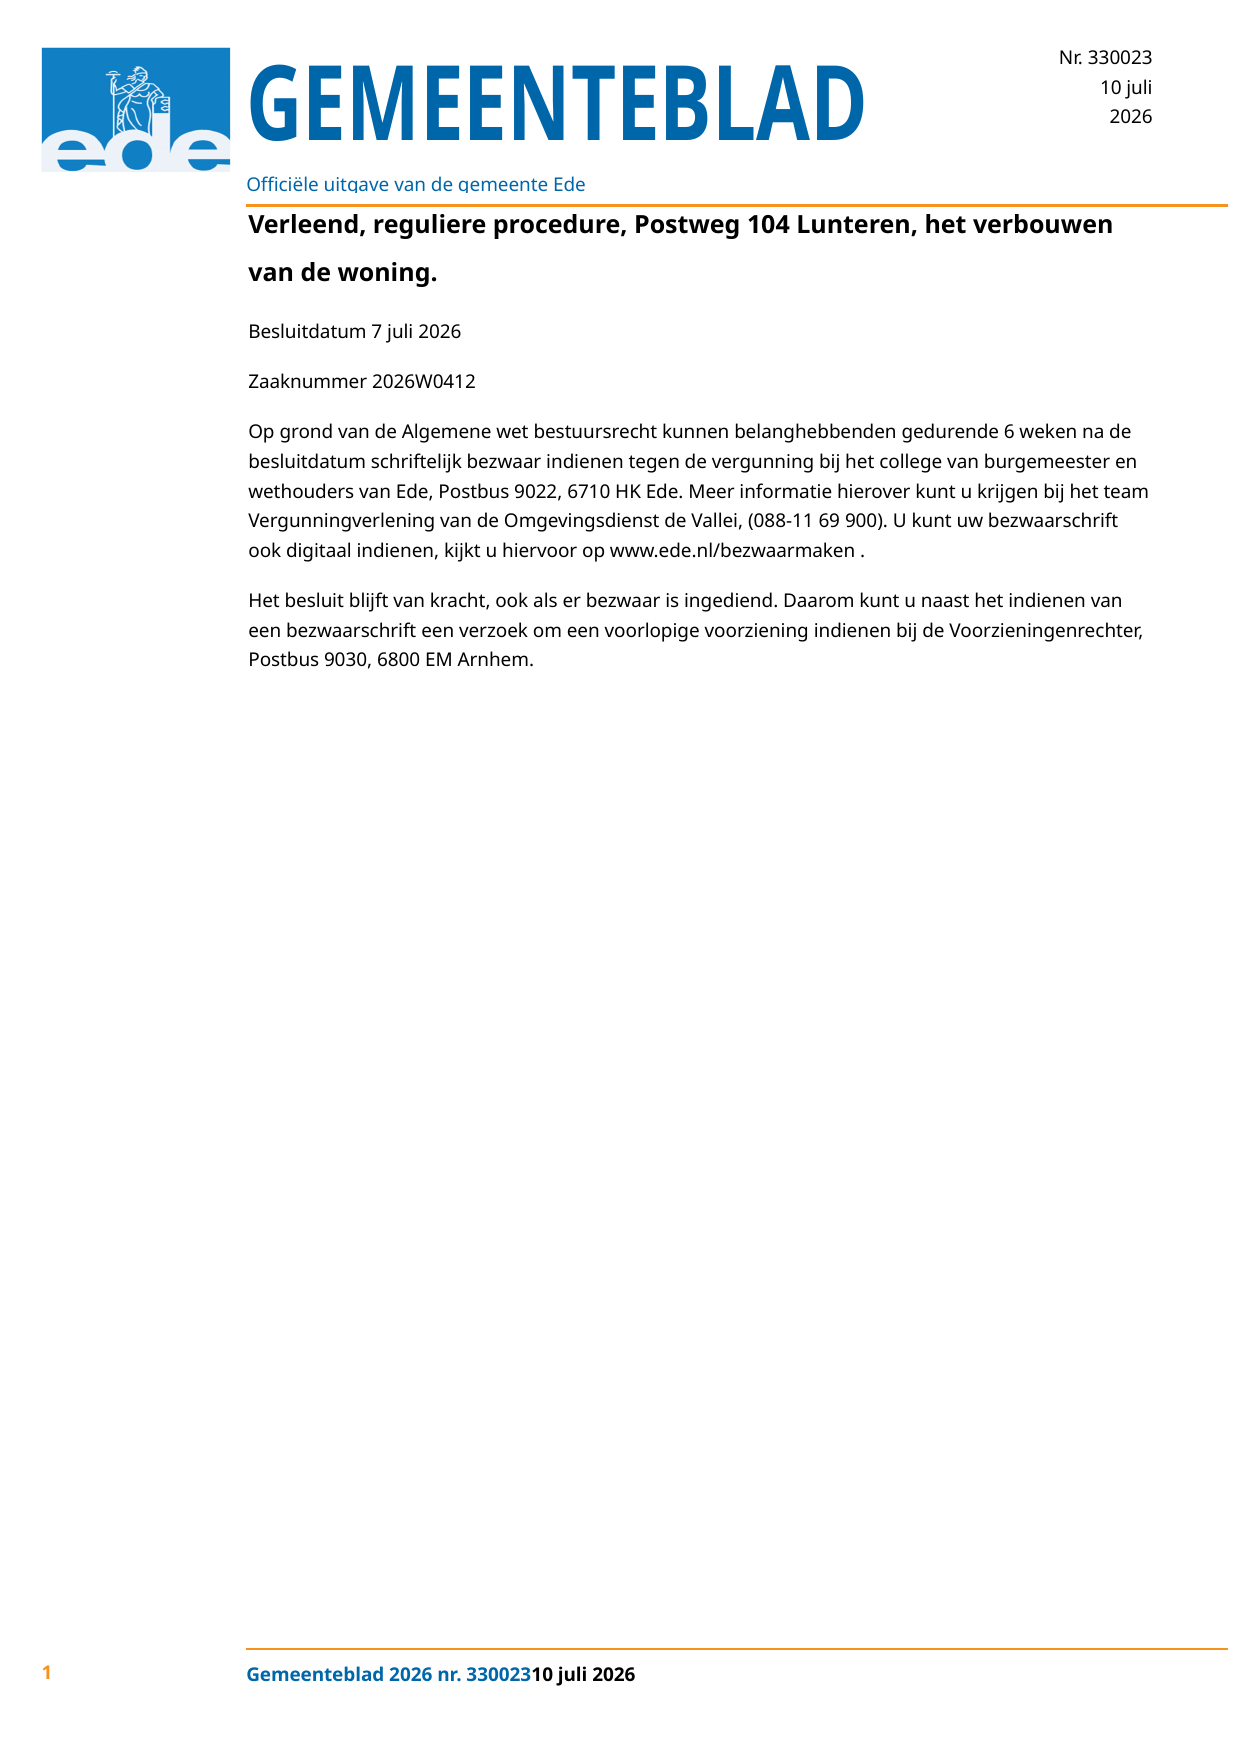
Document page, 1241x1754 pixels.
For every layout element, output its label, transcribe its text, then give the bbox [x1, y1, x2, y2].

text Het besluit blijft van kracht, ook als er bezwaar is ingediend. Daarom kunt u naast het indienen van een bezwaarschrift een verzoek om een voorlopige voorziening indienen bij de Voorzieningenrechter, Postbus 9030, 6800 EM Arnhem. [248, 587, 1152, 672]
text Besluitdatum 7 juli 2026 [248, 318, 1152, 344]
text Verleend, reguliere procedure, Postweg 104 Lunteren, het verbouwen van de woning. [248, 207, 1152, 288]
text Op grond van de Algemene wet bestuursrecht kunnen belanghebbenden gedurende 6 weken na de besluitdatum schriftelijk bezwaar indienen tegen de vergunning bij het college van burgemeester en wethouders van Ede, Postbus 9022, 6710 HK Ede. Meer informatie hierover kunt u krijgen bij het team Vergunningverlening van de Omgevingsdienst de Vallei, (088-11 69 900). U kunt uw bezwaarschrift ook digitaal indienen, kijkt u hiervoor op www.ede.nl/bezwaarmaken . [248, 419, 1152, 563]
text Zaaknummer 2026W0412 [248, 368, 1152, 394]
picture [41, 47, 231, 172]
